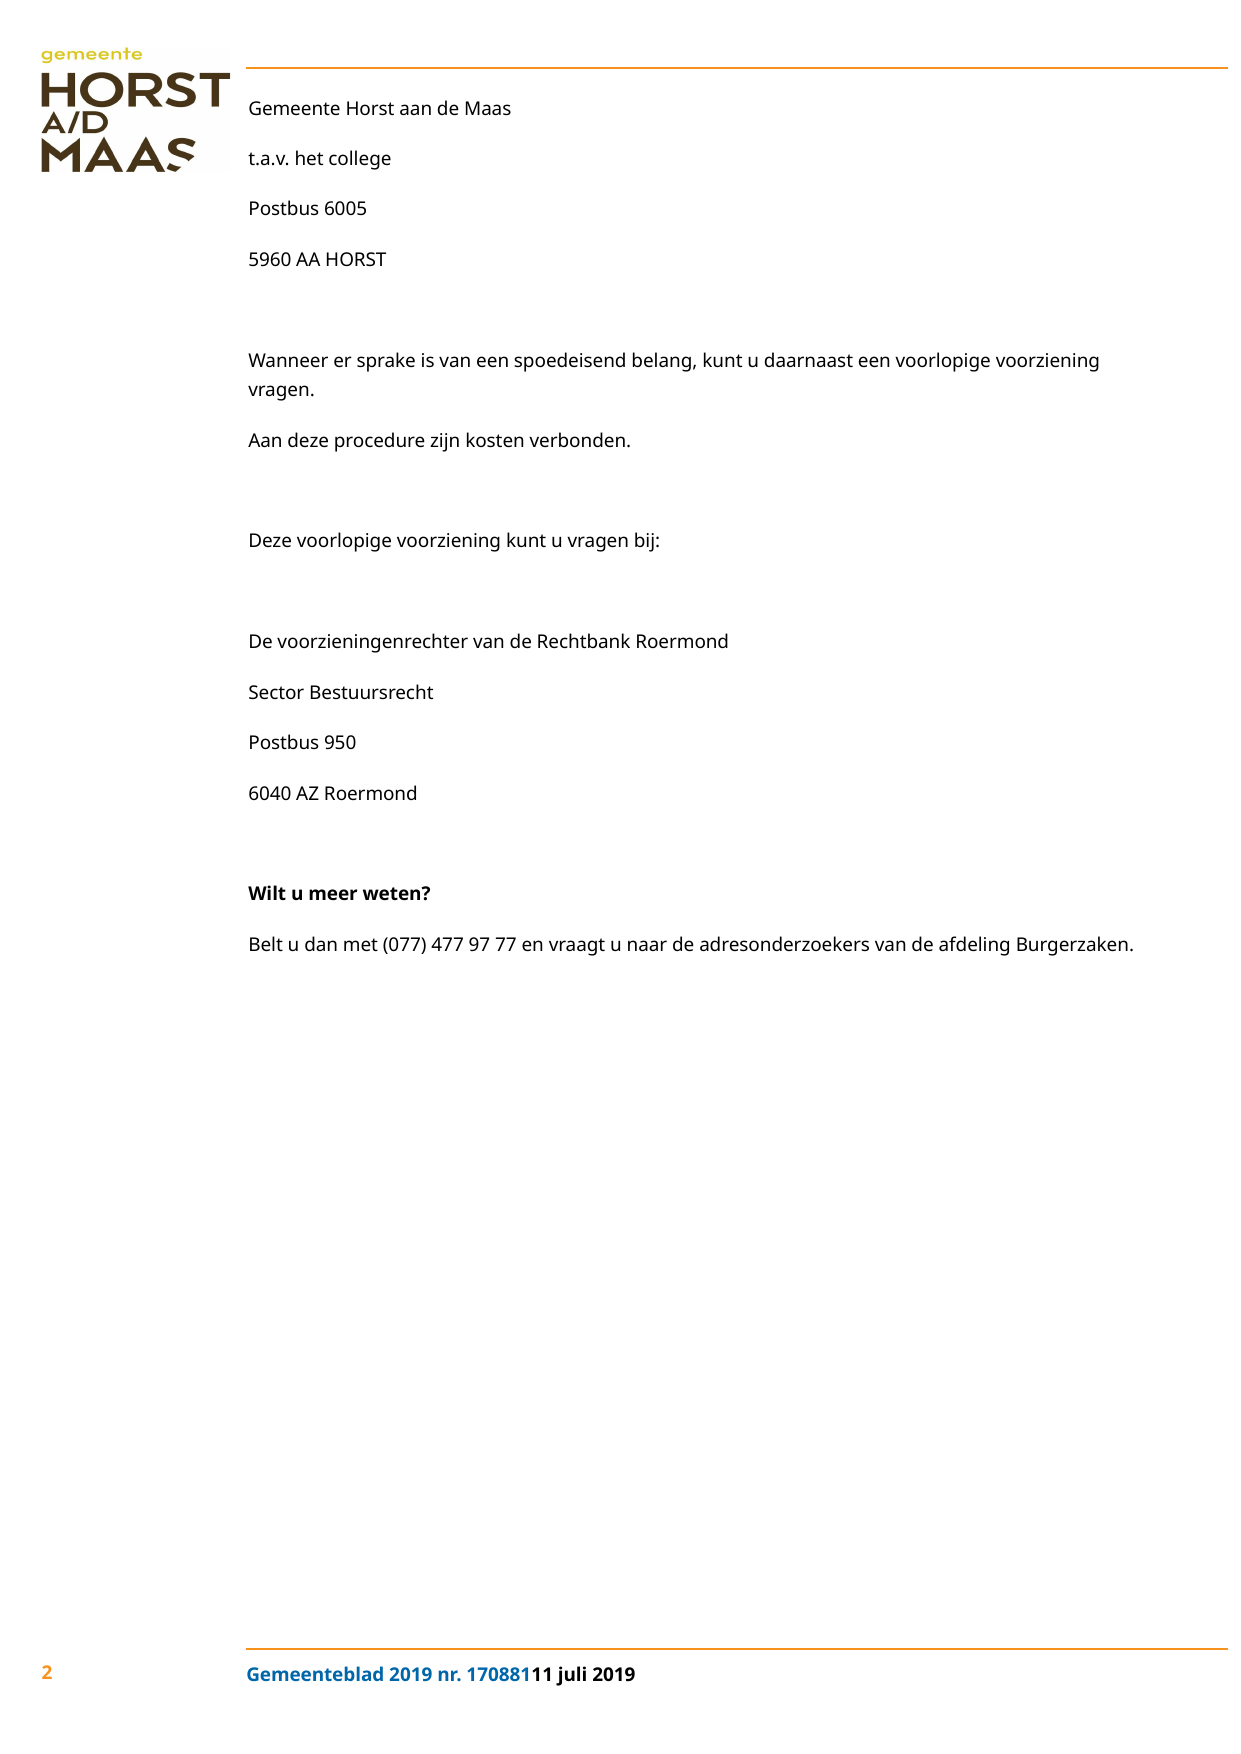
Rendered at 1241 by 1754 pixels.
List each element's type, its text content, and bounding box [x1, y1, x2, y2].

text Aan deze procedure zijn kosten verbonden. [248, 427, 1152, 453]
text t.a.v. het college [248, 145, 1152, 171]
text 5960 AA HORST [248, 246, 1152, 272]
text Postbus 6005 [248, 196, 1152, 221]
picture [41, 47, 231, 172]
text 6040 AZ Roermond [248, 780, 1152, 806]
text Postbus 950 [248, 729, 1152, 755]
text Deze voorlopige voorziening kunt u vragen bij: [248, 528, 1152, 553]
text Belt u dan met (077) 477 97 77 en vraagt u naar de adresonderzoekers van de afdeling Burgerzaken. [248, 931, 1152, 957]
text Wilt u meer weten? [248, 881, 1152, 906]
text Gemeente Horst aan de Maas [248, 95, 1152, 121]
text De voorzieningenrechter van de Rechtbank Roermond [248, 628, 1152, 654]
text Wanneer er sprake is van een spoedeisend belang, kunt u daarnaast een voorlopige voorziening vragen. [248, 347, 1152, 402]
text Sector Bestuursrecht [248, 679, 1152, 705]
